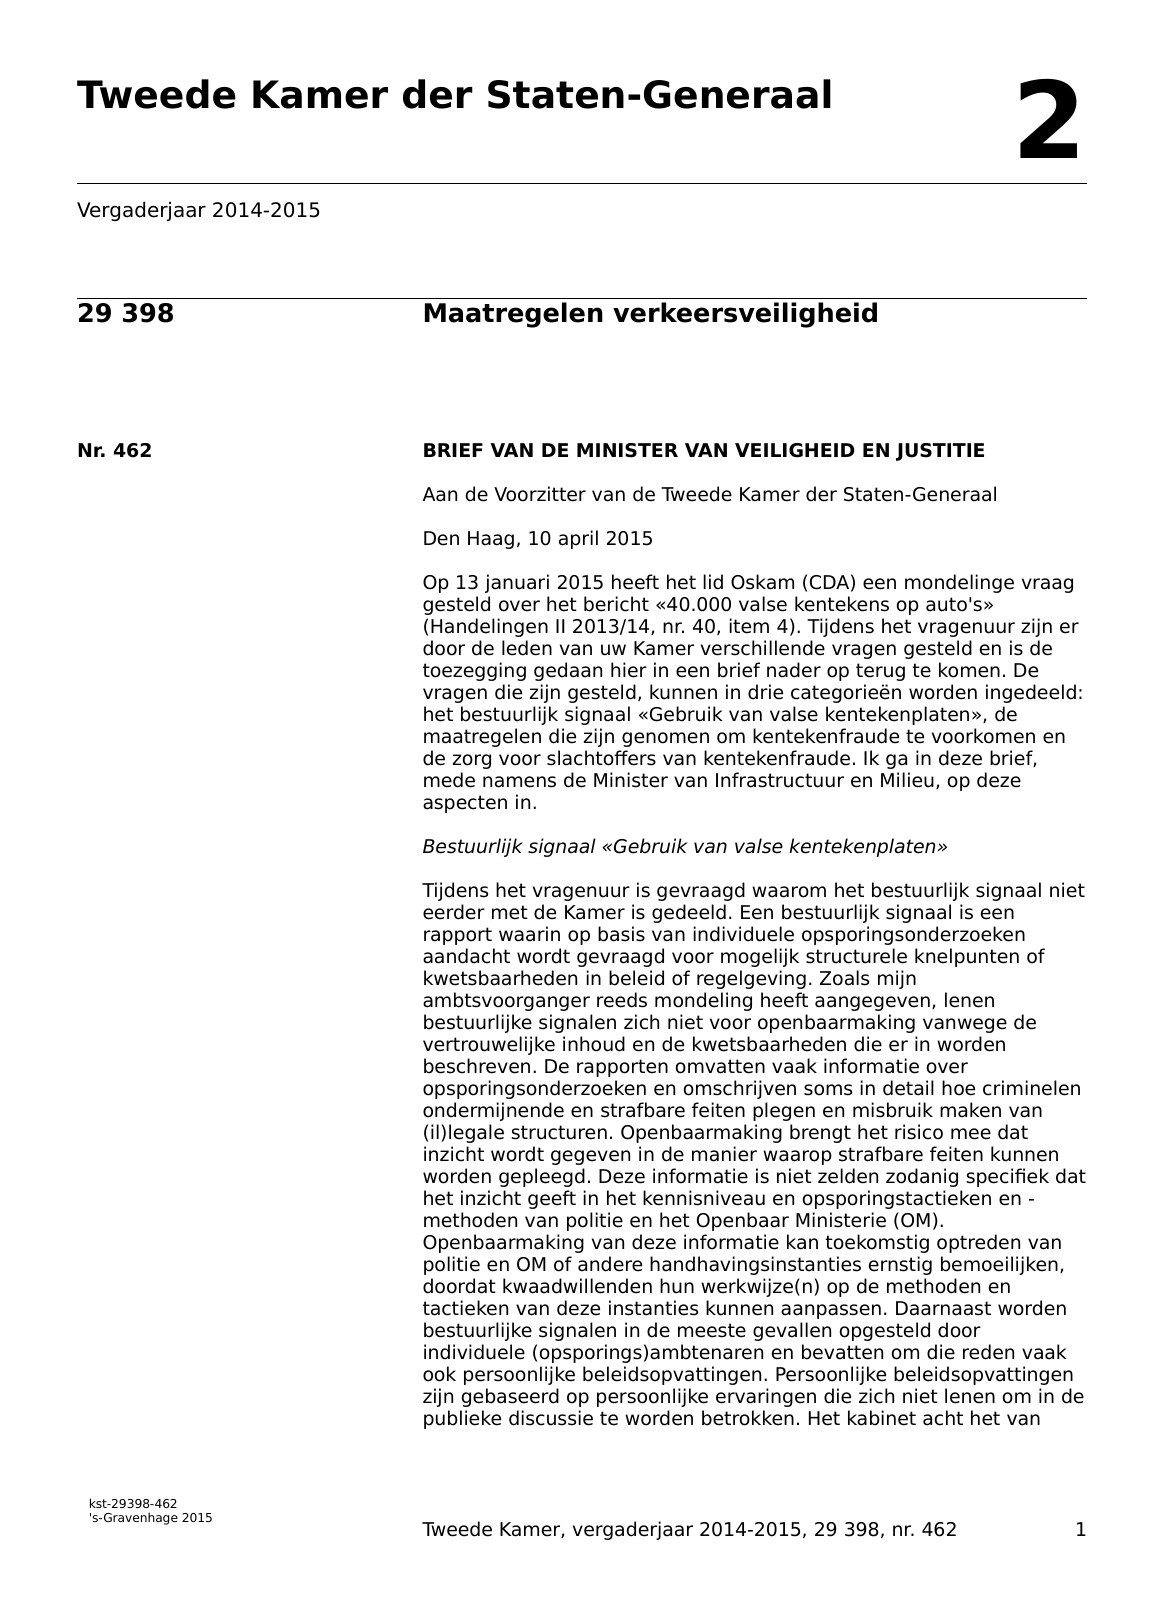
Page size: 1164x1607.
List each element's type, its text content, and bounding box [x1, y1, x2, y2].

subtitle Nr. 462 BRIEF VAN DE MINISTER VAN VEILIGHEID EN JUSTITIE [77, 440, 1087, 462]
text kst-29398-462 [88, 1497, 323, 1511]
text Den Haag, 10 april 2015 [422, 528, 1087, 550]
table_header Tweede Kamer der Staten-Generaal [77, 59, 886, 183]
text Op 13 januari 2015 heeft het lid Oskam (CDA) een mondelinge vraag gesteld over het bericht «40.000 valse kentekens op auto's» (Handelingen II 2013/14, nr. 40, item 4). Tijdens het vragenuur zijn er door de leden van uw Kamer verschillende vragen gesteld en is de toezegging gedaan hier in een brief nader op terug te komen. De vragen die zijn gesteld, kunnen in drie categorieën worden ingedeeld: het bestuurlijk signaal «Gebruik van valse kentekenplaten», de maatregelen die zijn genomen om kentekenfraude te voorkomen en de zorg voor slachtoffers van kentekenfraude. Ik ga in deze brief, mede namens de Minister van Infrastructuur en Milieu, op deze aspecten in. [422, 572, 1087, 814]
text Aan de Voorzitter van de Tweede Kamer der Staten-Generaal [422, 484, 1087, 506]
table_header 2 [886, 59, 1087, 183]
subtitle 29 398 Maatregelen verkeersveiligheid [77, 299, 1087, 329]
subtitle Bestuurlijk signaal «Gebruik van valse kentekenplaten» [422, 836, 1087, 858]
table_cell Vergaderjaar 2014-2015 [77, 184, 1087, 298]
text Tijdens het vragenuur is gevraagd waarom het bestuurlijk signaal niet eerder met de Kamer is gedeeld. Een bestuurlijk signaal is een rapport waarin op basis van individuele opsporingsonderzoeken aandacht wordt gevraagd voor mogelijk structurele knelpunten of kwetsbaarheden in beleid of regelgeving. Zoals mijn ambtsvoorganger reeds mondeling heeft aangegeven, lenen bestuurlijke signalen zich niet voor openbaarmaking vanwege de vertrouwelijke inhoud en de kwetsbaarheden die er in worden beschreven. De rapporten omvatten vaak informatie over opsporingsonderzoeken en omschrijven soms in detail hoe criminelen ondermijnende en strafbare feiten plegen en misbruik maken van (il)legale structuren. Openbaarmaking brengt het risico mee dat inzicht wordt gegeven in de manier waarop strafbare feiten kunnen worden gepleegd. Deze informatie is niet zelden zodanig specifiek dat het inzicht geeft in het kennisniveau en opsporingstactieken en -methoden van politie en het Openbaar Ministerie (OM). Openbaarmaking van deze informatie kan toekomstig optreden van politie en OM of andere handhavingsinstanties ernstig bemoeilijken, doordat kwaadwillenden hun werkwijze(n) op de methoden en tactieken van deze instanties kunnen aanpassen. Daarnaast worden bestuurlijke signalen in de meeste gevallen opgesteld door individuele (opsporings)ambtenaren en bevatten om die reden vaak ook persoonlijke beleidsopvattingen. Persoonlijke beleidsopvattingen zijn gebaseerd op persoonlijke ervaringen die zich niet lenen om in de publieke discussie te worden betrokken. Het kabinet acht het van [422, 880, 1087, 1430]
text 's-Gravenhage 2015 [88, 1511, 323, 1525]
